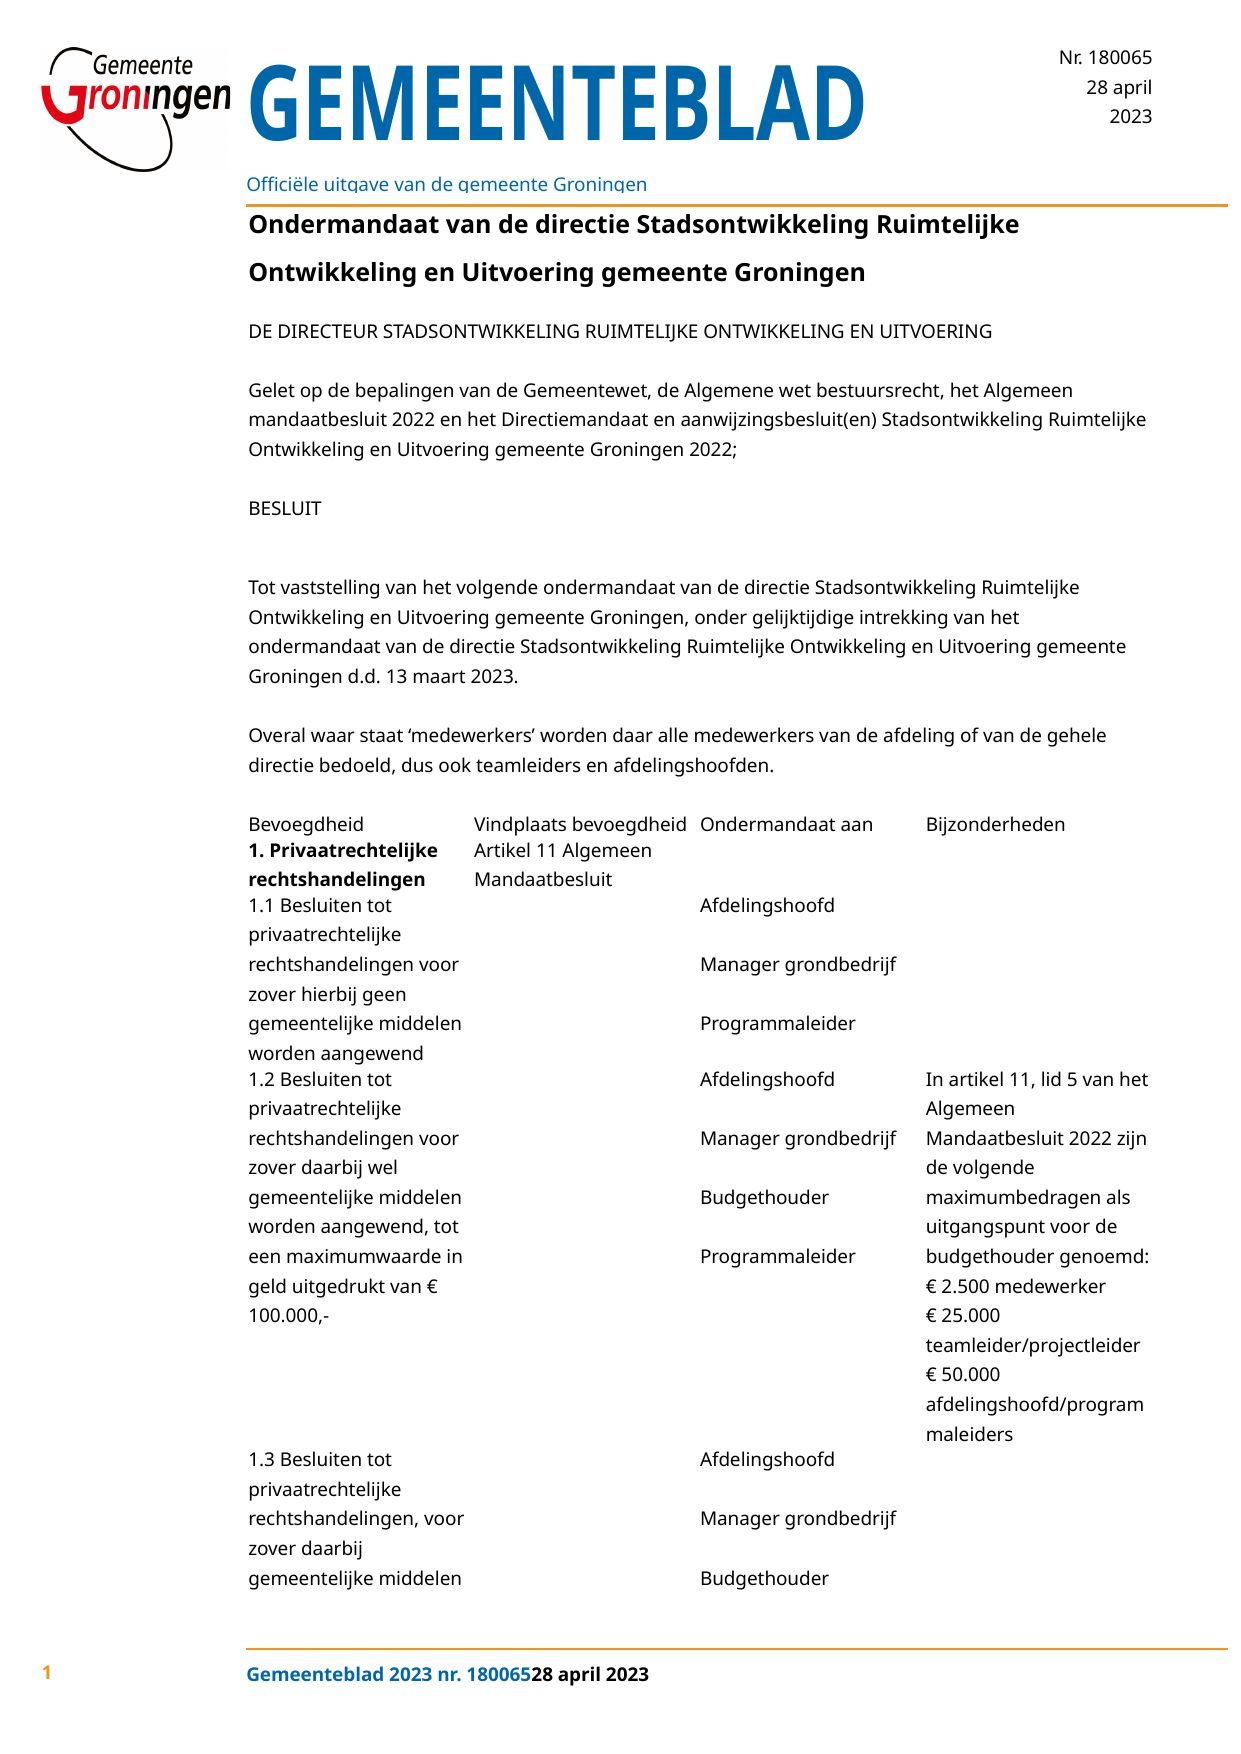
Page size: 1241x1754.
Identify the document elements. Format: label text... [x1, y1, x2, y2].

table_cell Afdelingshoofd Manager grondbedrijf Budgethouder [700, 1446, 926, 1591]
table_cell 1.3 Besluiten tot privaatrechtelijke rechtshandelingen, voor zover daarbij gemeentelijke middelen [248, 1446, 474, 1591]
table_cell [474, 1066, 700, 1446]
text Gelet op de bepalingen van de Gemeentewet, de Algemene wet bestuursrecht, het Algemeen mandaatbesluit 2022 en het Directiemandaat en aanwijzingsbesluit(en) Stadsontwikkeling Ruimtelijke Ontwikkeling en Uitvoering gemeente Groningen 2022; [248, 377, 1152, 462]
table_header Ondermandaat aan [700, 811, 926, 837]
table_cell 1.2 Besluiten tot privaatrechtelijke rechtshandelingen voor zover daarbij wel gemeentelijke middelen worden aangewend, tot een maximumwaarde in geld uitgedrukt van € 100.000,- [248, 1066, 474, 1446]
picture [41, 47, 231, 172]
text DE DIRECTEUR STADSONTWIKKELING RUIMTELIJKE ONTWIKKELING EN UITVOERING [248, 318, 1152, 344]
table_cell Afdelingshoofd Manager grondbedrijf Budgethouder Programmaleider [700, 1066, 926, 1446]
table_cell [926, 892, 1152, 1066]
table_cell [474, 1446, 700, 1591]
table_cell [926, 1446, 1152, 1591]
table_cell 1.1 Besluiten tot privaatrechtelijke rechtshandelingen voor zover hierbij geen gemeentelijke middelen worden aangewend [248, 892, 474, 1066]
table_cell In artikel 11, lid 5 van het Algemeen Mandaatbesluit 2022 zijn de volgende maximumbedragen als uitgangspunt voor de budgethouder genoemd: € 2.500 medewerker € 25.000 teamleider/projectleider € 50.000 afdelingshoofd/programmaleiders [926, 1066, 1152, 1446]
table_cell [700, 837, 926, 892]
table_cell [474, 892, 700, 1066]
table_cell Afdelingshoofd Manager grondbedrijf Programmaleider [700, 892, 926, 1066]
table_cell Artikel 11 Algemeen Mandaatbesluit [474, 837, 700, 892]
text BESLUIT [248, 495, 1152, 521]
text Overal waar staat ‘medewerkers’ worden daar alle medewerkers van de afdeling of van de gehele directie bedoeld, dus ook teamleiders en afdelingshoofden. [248, 722, 1152, 777]
text Ondermandaat van de directie Stadsontwikkeling Ruimtelijke Ontwikkeling en Uitvoering gemeente Groningen [248, 207, 1152, 288]
table_cell 1. Privaatrechtelijke rechtshandelingen [248, 837, 474, 892]
table_header Bijzonderheden [926, 811, 1152, 837]
text Tot vaststelling van het volgende ondermandaat van de directie Stadsontwikkeling Ruimtelijke Ontwikkeling en Uitvoering gemeente Groningen, onder gelijktijdige intrekking van het ondermandaat van de directie Stadsontwikkeling Ruimtelijke Ontwikkeling en Uitvoering gemeente Groningen d.d. 13 maart 2023. [248, 574, 1152, 689]
table_header Bevoegdheid [248, 811, 474, 837]
table_cell [926, 837, 1152, 892]
table_header Vindplaats bevoegdheid [474, 811, 700, 837]
